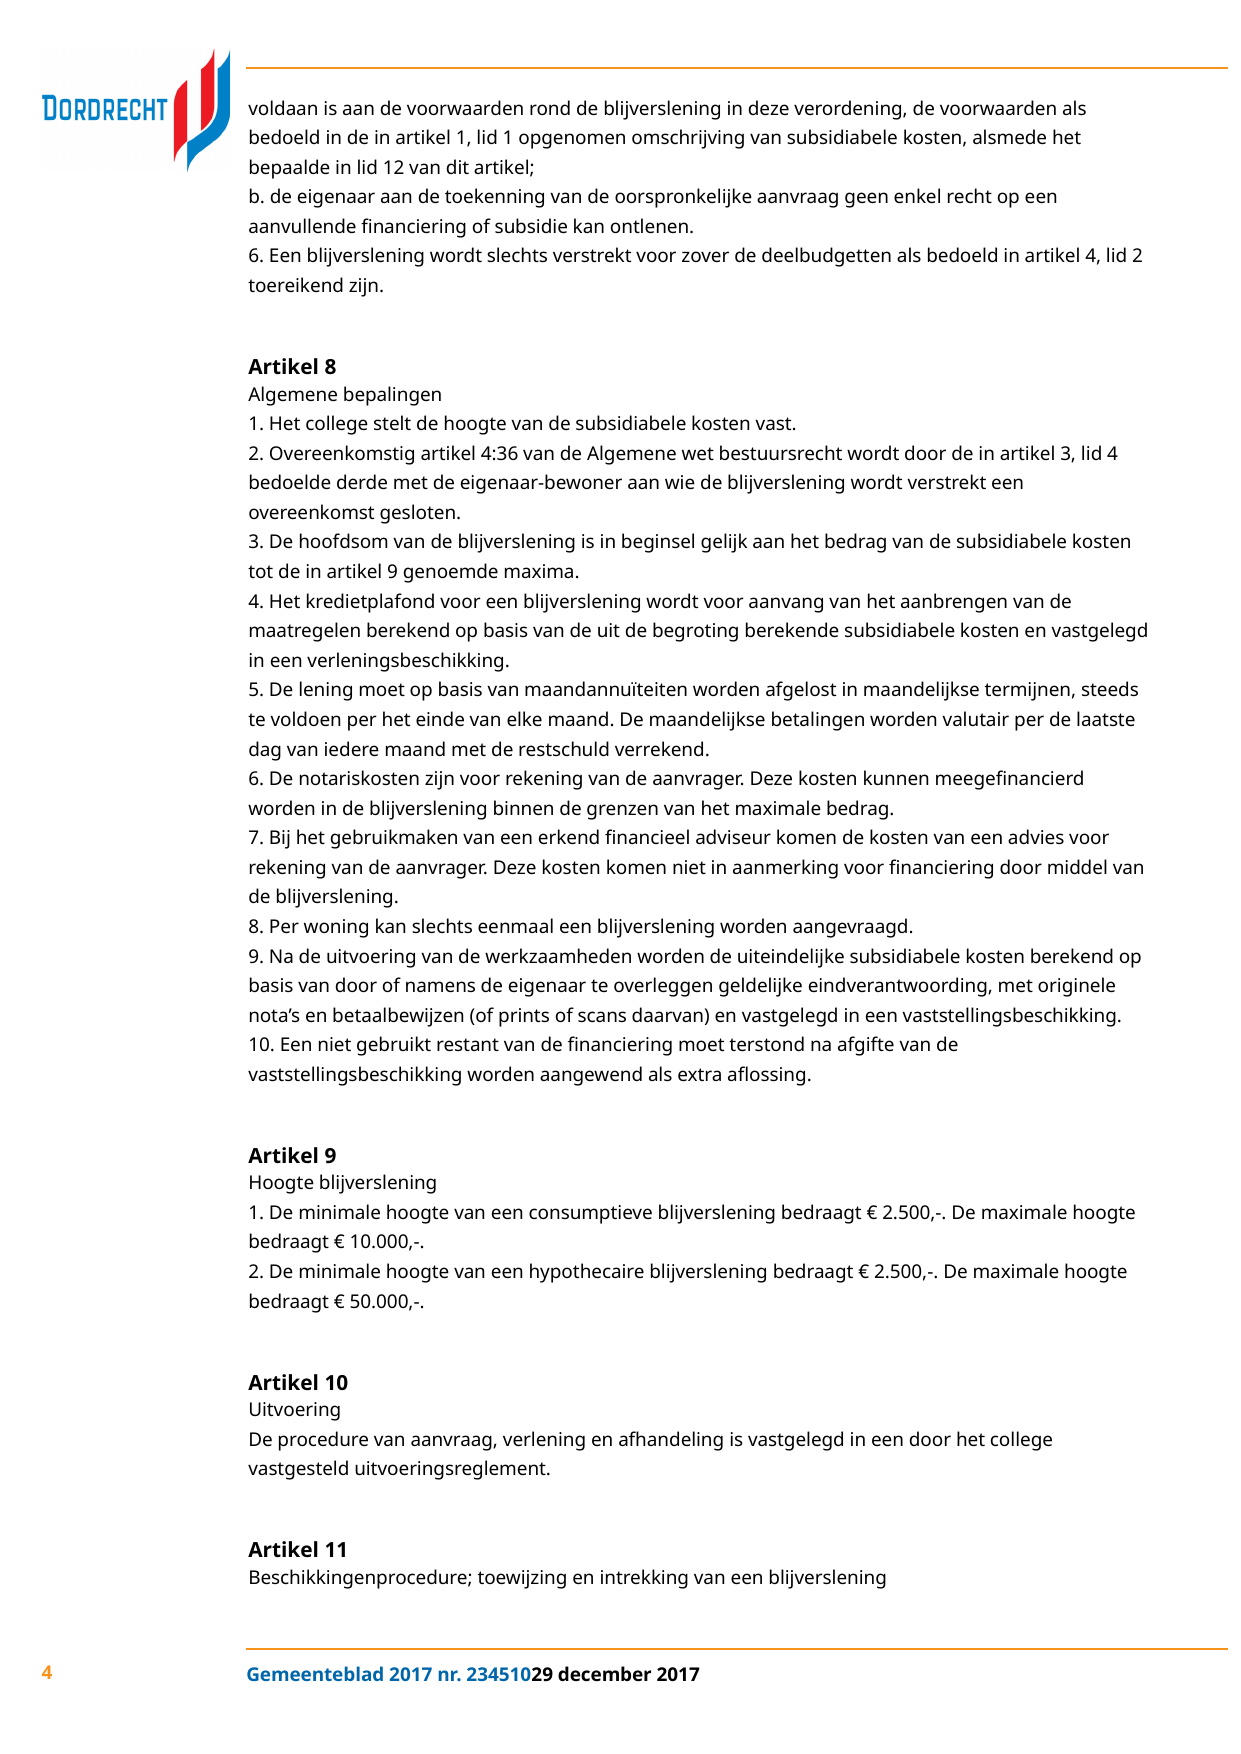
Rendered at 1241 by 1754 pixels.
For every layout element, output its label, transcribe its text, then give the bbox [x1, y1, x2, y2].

text voldaan is aan de voorwaarden rond de blijverslening in deze verordening, de voorwaarden als bedoeld in de in artikel 1, lid 1 opgenomen omschrijving van subsidiabele kosten, alsmede het bepaalde in lid 12 van dit artikel; [248, 95, 1152, 180]
text b. de eigenaar aan de toekenning van de oorspronkelijke aanvraag geen enkel recht op een aanvullende financiering of subsidie kan ontlenen. [248, 183, 1152, 239]
text 2. Overeenkomstig artikel 4:36 van de Algemene wet bestuursrecht wordt door de in artikel 3, lid 4 bedoelde derde met de eigenaar-bewoner aan wie de blijverslening wordt verstrekt een overeenkomst gesloten. [248, 440, 1152, 525]
text 3. De hoofdsom van de blijverslening is in beginsel gelijk aan het bedrag van de subsidiabele kosten tot de in artikel 9 genoemde maxima. [248, 529, 1152, 584]
text 1. Het college stelt de hoogte van de subsidiabele kosten vast. [248, 410, 1152, 436]
text Artikel 8 [248, 352, 1152, 381]
text Beschikkingenprocedure; toewijzing en intrekking van een blijverslening [248, 1564, 1152, 1590]
text 10. Een niet gebruikt restant van de financiering moet terstond na afgifte van de vaststellingsbeschikking worden aangewend als extra aflossing. [248, 1032, 1152, 1087]
text Artikel 11 [248, 1536, 1152, 1564]
text 4. Het kredietplafond voor een blijverslening wordt voor aanvang van het aanbrengen van de maatregelen berekend op basis van de uit de begroting berekende subsidiabele kosten en vastgelegd in een verleningsbeschikking. [248, 588, 1152, 673]
text 2. De minimale hoogte van een hypothecaire blijverslening bedraagt € 2.500,-. De maximale hoogte bedraagt € 50.000,-. [248, 1258, 1152, 1314]
text 5. De lening moet op basis van maandannuïteiten worden afgelost in maandelijkse termijnen, steeds te voldoen per het einde van elke maand. De maandelijkse betalingen worden valutair per de laatste dag van iedere maand met de restschuld verrekend. [248, 677, 1152, 761]
text 8. Per woning kan slechts eenmaal een blijverslening worden aangevraagd. [248, 913, 1152, 939]
picture [41, 47, 231, 172]
text Artikel 10 [248, 1368, 1152, 1396]
text 9. Na de uitvoering van de werkzaamheden worden de uiteindelijke subsidiabele kosten berekend op basis van door of namens de eigenaar te overleggen geldelijke eindverantwoording, met originele nota’s en betaalbewijzen (of prints of scans daarvan) en vastgelegd in een vaststellingsbeschikking. [248, 943, 1152, 1028]
text De procedure van aanvraag, verlening en afhandeling is vastgelegd in een door het college vastgesteld uitvoeringsreglement. [248, 1426, 1152, 1481]
text Hoogte blijverslening [248, 1169, 1152, 1195]
text 7. Bij het gebruikmaken van een erkend financieel adviseur komen de kosten van een advies voor rekening van de aanvrager. Deze kosten komen niet in aanmerking voor financiering door middel van de blijverslening. [248, 824, 1152, 909]
text Artikel 9 [248, 1141, 1152, 1169]
text Algemene bepalingen [248, 381, 1152, 406]
text 6. De notariskosten zijn voor rekening van de aanvrager. Deze kosten kunnen meegefinancierd worden in de blijverslening binnen de grenzen van het maximale bedrag. [248, 765, 1152, 821]
text 6. Een blijverslening wordt slechts verstrekt voor zover de deelbudgetten als bedoeld in artikel 4, lid 2 toereikend zijn. [248, 243, 1152, 298]
text Uitvoering [248, 1396, 1152, 1422]
text 1. De minimale hoogte van een consumptieve blijverslening bedraagt € 2.500,-. De maximale hoogte bedraagt € 10.000,-. [248, 1199, 1152, 1254]
